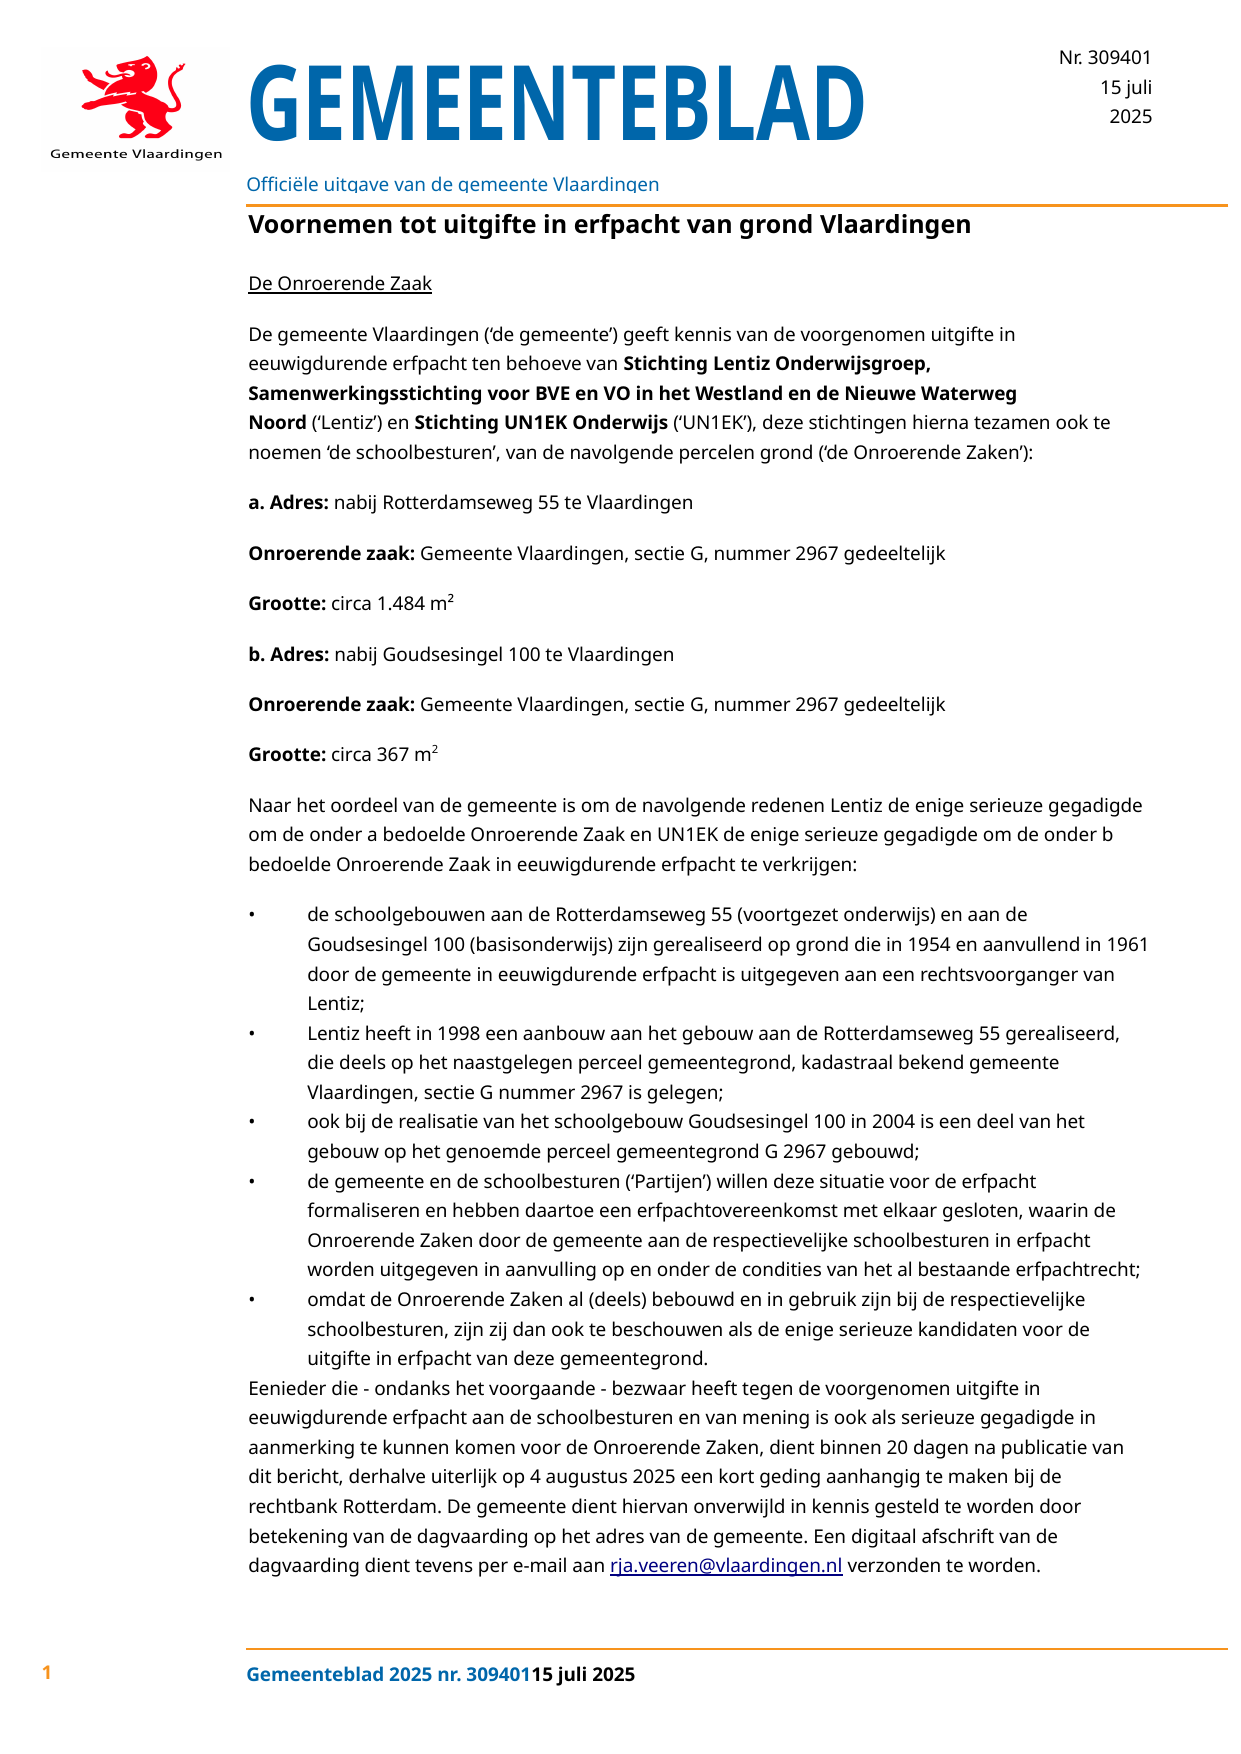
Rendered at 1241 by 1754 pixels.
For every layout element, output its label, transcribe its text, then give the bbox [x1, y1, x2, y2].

text Naar het oordeel van de gemeente is om de navolgende redenen Lentiz de enige serieuze gegadigde om de onder a bedoelde Onroerende Zaak en UN1EK de enige serieuze gegadigde om de onder b bedoelde Onroerende Zaak in eeuwigdurende erfpacht te verkrijgen: [248, 792, 1152, 877]
picture [41, 47, 231, 172]
text Grootte: circa 1.484 m² [248, 590, 1152, 616]
text Onroerende zaak: Gemeente Vlaardingen, sectie G, nummer 2967 gedeeltelijk [248, 540, 1152, 566]
text Onroerende zaak: Gemeente Vlaardingen, sectie G, nummer 2967 gedeeltelijk [248, 691, 1152, 717]
list de schoolgebouwen aan de Rotterdamseweg 55 (voortgezet onderwijs) en aan de Goudsesingel 100 (basisonderwijs) zijn gerealiseerd op grond die in 1954 en aanvullend in 1961 door de gemeente in eeuwigdurende erfpacht is uitgegeven aan een rechtsvoorganger van Lentiz; [248, 902, 1152, 1016]
text b. Adres: nabij Goudsesingel 100 te Vlaardingen [248, 641, 1152, 666]
text Voornemen tot uitgifte in erfpacht van grond Vlaardingen [248, 207, 1152, 241]
text a. Adres: nabij Rotterdamseweg 55 te Vlaardingen [248, 489, 1152, 515]
list ook bij de realisatie van het schoolgebouw Goudsesingel 100 in 2004 is een deel van het gebouw op het genoemde perceel gemeentegrond G 2967 gebouwd; [248, 1109, 1152, 1164]
text Eenieder die - ondanks het voorgaande - bezwaar heeft tegen de voorgenomen uitgifte in eeuwigdurende erfpacht aan de schoolbesturen en van mening is ook als serieuze gegadigde in aanmerking te kunnen komen voor de Onroerende Zaken, dient binnen 20 dagen na publicatie van dit bericht, derhalve uiterlijk op 4 augustus 2025 een kort geding aanhangig te maken bij de rechtbank Rotterdam. De gemeente dient hiervan onverwijld in kennis gesteld te worden door betekening van de dagvaarding op het adres van de gemeente. Een digitaal afschrift van de dagvaarding dient tevens per e-mail aan rja.veeren@vlaardingen.nl verzonden te worden. [248, 1375, 1152, 1578]
list de gemeente en de schoolbesturen (‘Partijen’) willen deze situatie voor de erfpacht formaliseren en hebben daartoe een erfpachtovereenkomst met elkaar gesloten, waarin de Onroerende Zaken door de gemeente aan de respectievelijke schoolbesturen in erfpacht worden uitgegeven in aanvulling op en onder de condities van het al bestaande erfpachtrecht; [248, 1168, 1152, 1282]
list Lentiz heeft in 1998 een aanbouw aan het gebouw aan de Rotterdamseweg 55 gerealiseerd, die deels op het naastgelegen perceel gemeentegrond, kadastraal bekend gemeente Vlaardingen, sectie G nummer 2967 is gelegen; [248, 1020, 1152, 1105]
text De Onroerende Zaak [248, 270, 1152, 296]
list omdat de Onroerende Zaken al (deels) bebouwd en in gebruik zijn bij de respectievelijke schoolbesturen, zijn zij dan ook te beschouwen als de enige serieuze kandidaten voor de uitgifte in erfpacht van deze gemeentegrond. [248, 1286, 1152, 1371]
text De gemeente Vlaardingen (‘de gemeente’) geeft kennis van de voorgenomen uitgifte in eeuwigdurende erfpacht ten behoeve van Stichting Lentiz Onderwijsgroep, Samenwerkingsstichting voor BVE en VO in het Westland en de Nieuwe Waterweg Noord (‘Lentiz’) en Stichting UN1EK Onderwijs (‘UN1EK’), deze stichtingen hierna tezamen ook te noemen ‘de schoolbesturen’, van de navolgende percelen grond (‘de Onroerende Zaken’): [248, 321, 1152, 465]
text Grootte: circa 367 m2 [248, 742, 1152, 767]
